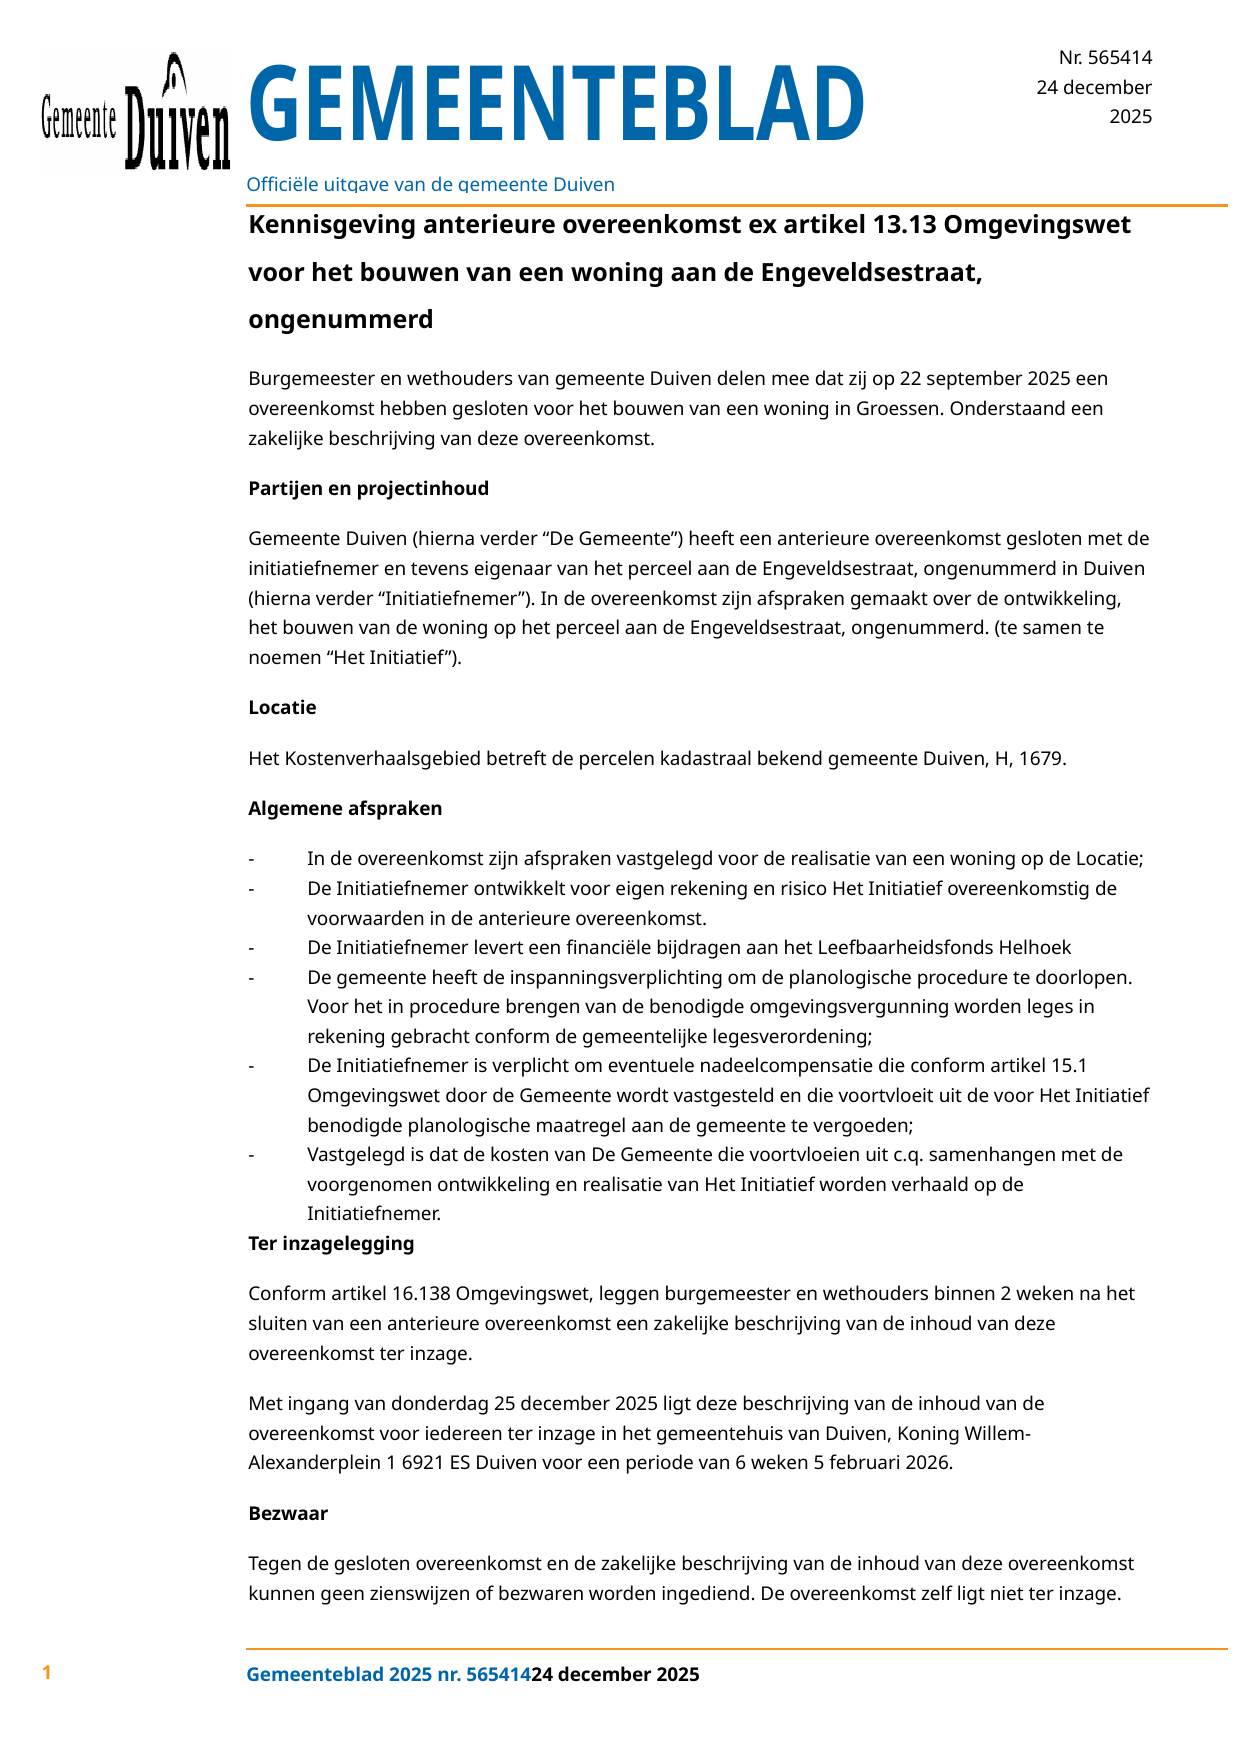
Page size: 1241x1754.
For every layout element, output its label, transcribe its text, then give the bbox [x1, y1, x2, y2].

list De Initiatiefnemer levert een financiële bijdragen aan het Leefbaarheidsfonds Helhoek [248, 934, 1152, 960]
list Vastgelegd is dat de kosten van De Gemeente die voortvloeien uit c.q. samenhangen met de voorgenomen ontwikkeling en realisatie van Het Initiatief worden verhaald op de Initiatiefnemer. [248, 1141, 1152, 1226]
list De Initiatiefnemer ontwikkelt voor eigen rekening en risico Het Initiatief overeenkomstig de voorwaarden in de anterieure overeenkomst. [248, 875, 1152, 930]
text Gemeente Duiven (hierna verder “De Gemeente”) heeft een anterieure overeenkomst gesloten met de initiatiefnemer en tevens eigenaar van het perceel aan de Engeveldsestraat, ongenummerd in Duiven (hierna verder “Initiatiefnemer”). In de overeenkomst zijn afspraken gemaakt over de ontwikkeling, het bouwen van de woning op het perceel aan de Engeveldsestraat, ongenummerd. (te samen te noemen “Het Initiatief”). [248, 526, 1152, 669]
text Conform artikel 16.138 Omgevingswet, leggen burgemeester en wethouders binnen 2 weken na het sluiten van een anterieure overeenkomst een zakelijke beschrijving van de inhoud van deze overeenkomst ter inzage. [248, 1281, 1152, 1365]
text Het Kostenverhaalsgebied betreft de percelen kadastraal bekend gemeente Duiven, H, 1679. [248, 745, 1152, 770]
text Ter inzagelegging [248, 1230, 1152, 1256]
text Kennisgeving anterieure overeenkomst ex artikel 13.13 Omgevingswet voor het bouwen van een woning aan de Engeveldsestraat, ongenummerd [248, 207, 1152, 336]
text Algemene afspraken [248, 795, 1152, 821]
text Met ingang van donderdag 25 december 2025 ligt deze beschrijving van de inhoud van de overeenkomst voor iedereen ter inzage in het gemeentehuis van Duiven, Koning Willem-Alexanderplein 1 6921 ES Duiven voor een periode van 6 weken 5 februari 2026. [248, 1390, 1152, 1475]
text Partijen en projectinhoud [248, 475, 1152, 501]
list In de overeenkomst zijn afspraken vastgelegd voor de realisatie van een woning op de Locatie; [248, 846, 1152, 871]
text Locatie [248, 694, 1152, 720]
text Bezwaar [248, 1500, 1152, 1525]
list De gemeente heeft de inspanningsverplichting om de planologische procedure te doorlopen. Voor het in procedure brengen van de benodigde omgevingsvergunning worden leges in rekening gebracht conform de gemeentelijke legesverordening; [248, 964, 1152, 1049]
text Tegen de gesloten overeenkomst en de zakelijke beschrijving van de inhoud van deze overeenkomst kunnen geen zienswijzen of bezwaren worden ingediend. De overeenkomst zelf ligt niet ter inzage. [248, 1550, 1152, 1605]
picture [41, 47, 231, 172]
text Burgemeester en wethouders van gemeente Duiven delen mee dat zij op 22 september 2025 een overeenkomst hebben gesloten voor het bouwen van een woning in Groessen. Onderstaand een zakelijke beschrijving van deze overeenkomst. [248, 366, 1152, 450]
list De Initiatiefnemer is verplicht om eventuele nadeelcompensatie die conform artikel 15.1 Omgevingswet door de Gemeente wordt vastgesteld en die voortvloeit uit de voor Het Initiatief benodigde planologische maatregel aan de gemeente te vergoeden; [248, 1053, 1152, 1137]
